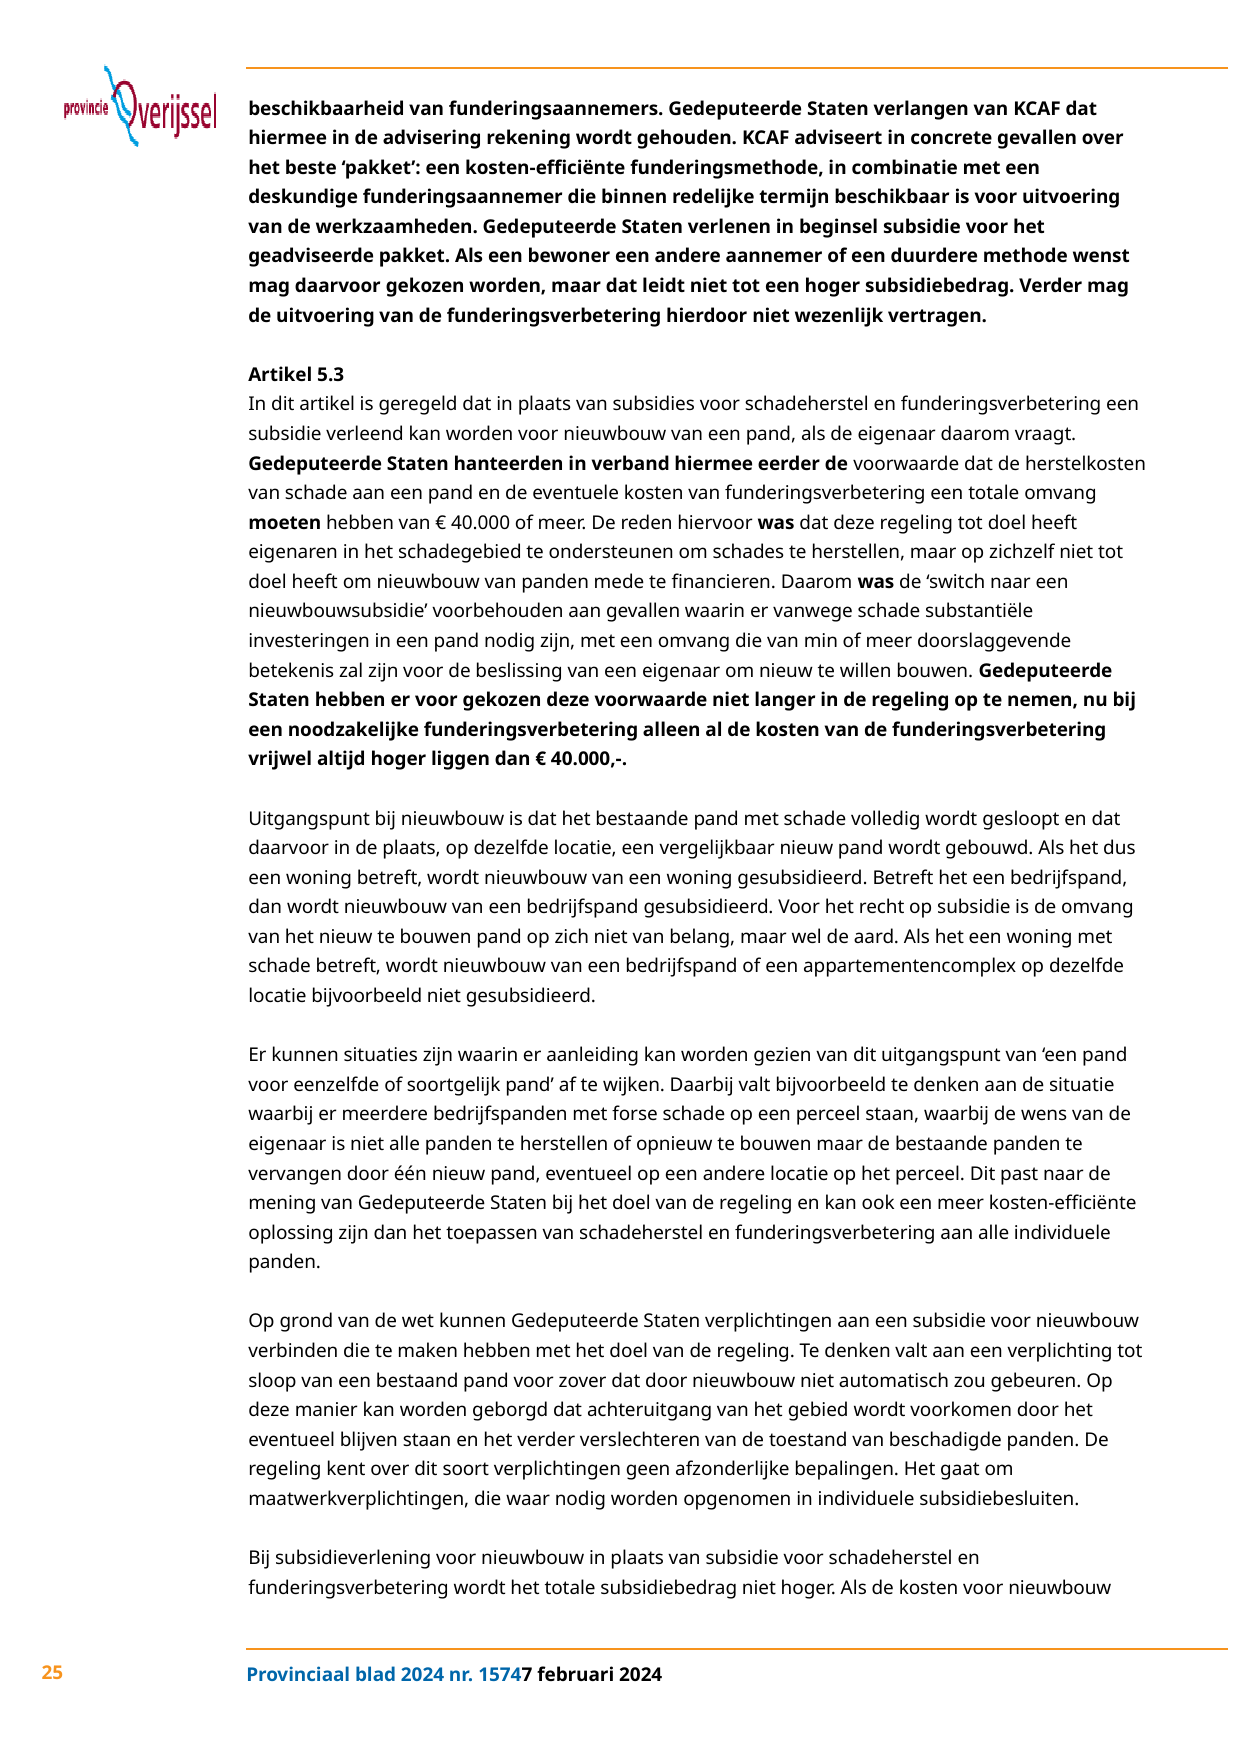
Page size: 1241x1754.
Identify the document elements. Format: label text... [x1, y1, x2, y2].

text Er kunnen situaties zijn waarin er aanleiding kan worden gezien van dit uitgangspunt van ‘een pand voor eenzelfde of soortgelijk pand’ af te wijken. Daarbij valt bijvoorbeeld te denken aan de situatie waarbij er meerdere bedrijfspanden met forse schade op een perceel staan, waarbij de wens van de eigenaar is niet alle panden te herstellen of opnieuw te bouwen maar de bestaande panden te vervangen door één nieuw pand, eventueel op een andere locatie op het perceel. Dit past naar de mening van Gedeputeerde Staten bij het doel van de regeling en kan ook een meer kosten-efficiënte oplossing zijn dan het toepassen van schadeherstel en funderingsverbetering aan alle individuele panden. [248, 1041, 1152, 1274]
text beschikbaarheid van funderingsaannemers. Gedeputeerde Staten verlangen van KCAF dat hiermee in de advisering rekening wordt gehouden. KCAF adviseert in concrete gevallen over het beste ‘pakket’: een kosten-efficiënte funderingsmethode, in combinatie met een deskundige funderingsaannemer die binnen redelijke termijn beschikbaar is voor uitvoering van de werkzaamheden. Gedeputeerde Staten verlenen in beginsel subsidie voor het geadviseerde pakket. Als een bewoner een andere aannemer of een duurdere methode wenst mag daarvoor gekozen worden, maar dat leidt niet tot een hoger subsidiebedrag. Verder mag de uitvoering van de funderingsverbetering hierdoor niet wezenlijk vertragen. [248, 95, 1152, 328]
text Artikel 5.3 [248, 361, 1152, 387]
text Uitgangspunt bij nieuwbouw is dat het bestaande pand met schade volledig wordt gesloopt en dat daarvoor in de plaats, op dezelfde locatie, een vergelijkbaar nieuw pand wordt gebouwd. Als het dus een woning betreft, wordt nieuwbouw van een woning gesubsidieerd. Betreft het een bedrijfspand, dan wordt nieuwbouw van een bedrijfspand gesubsidieerd. Voor het recht op subsidie is de omvang van het nieuw te bouwen pand op zich niet van belang, maar wel de aard. Als het een woning met schade betreft, wordt nieuwbouw van een bedrijfspand of een appartementencomplex op dezelfde locatie bijvoorbeeld niet gesubsidieerd. [248, 805, 1152, 1008]
text In dit artikel is geregeld dat in plaats van subsidies voor schadeherstel en funderingsverbetering een subsidie verleend kan worden voor nieuwbouw van een pand, als de eigenaar daarom vraagt. [248, 391, 1152, 446]
text Op grond van de wet kunnen Gedeputeerde Staten verplichtingen aan een subsidie voor nieuwbouw verbinden die te maken hebben met het doel van de regeling. Te denken valt aan een verplichting tot sloop van een bestaand pand voor zover dat door nieuwbouw niet automatisch zou gebeuren. Op deze manier kan worden geborgd dat achteruitgang van het gebied wordt voorkomen door het eventueel blijven staan en het verder verslechteren van de toestand van beschadigde panden. De regeling kent over dit soort verplichtingen geen afzonderlijke bepalingen. Het gaat om maatwerkverplichtingen, die waar nodig worden opgenomen in individuele subsidiebesluiten. [248, 1308, 1152, 1511]
picture [41, 47, 231, 172]
text Gedeputeerde Staten hanteerden in verband hiermee eerder de voorwaarde dat de herstelkosten van schade aan een pand en de eventuele kosten van funderingsverbetering een totale omvang moeten hebben van € 40.000 of meer. De reden hiervoor was dat deze regeling tot doel heeft eigenaren in het schadegebied te ondersteunen om schades te herstellen, maar op zichzelf niet tot doel heeft om nieuwbouw van panden mede te financieren. Daarom was de ‘switch naar een nieuwbouwsubsidie’ voorbehouden aan gevallen waarin er vanwege schade substantiële investeringen in een pand nodig zijn, met een omvang die van min of meer doorslaggevende betekenis zal zijn voor de beslissing van een eigenaar om nieuw te willen bouwen. Gedeputeerde Staten hebben er voor gekozen deze voorwaarde niet langer in de regeling op te nemen, nu bij een noodzakelijke funderingsverbetering alleen al de kosten van de funderingsverbetering vrijwel altijd hoger liggen dan € 40.000,-. [248, 450, 1152, 771]
text Bij subsidieverlening voor nieuwbouw in plaats van subsidie voor schadeherstel en funderingsverbetering wordt het totale subsidiebedrag niet hoger. Als de kosten voor nieuwbouw [248, 1544, 1152, 1600]
